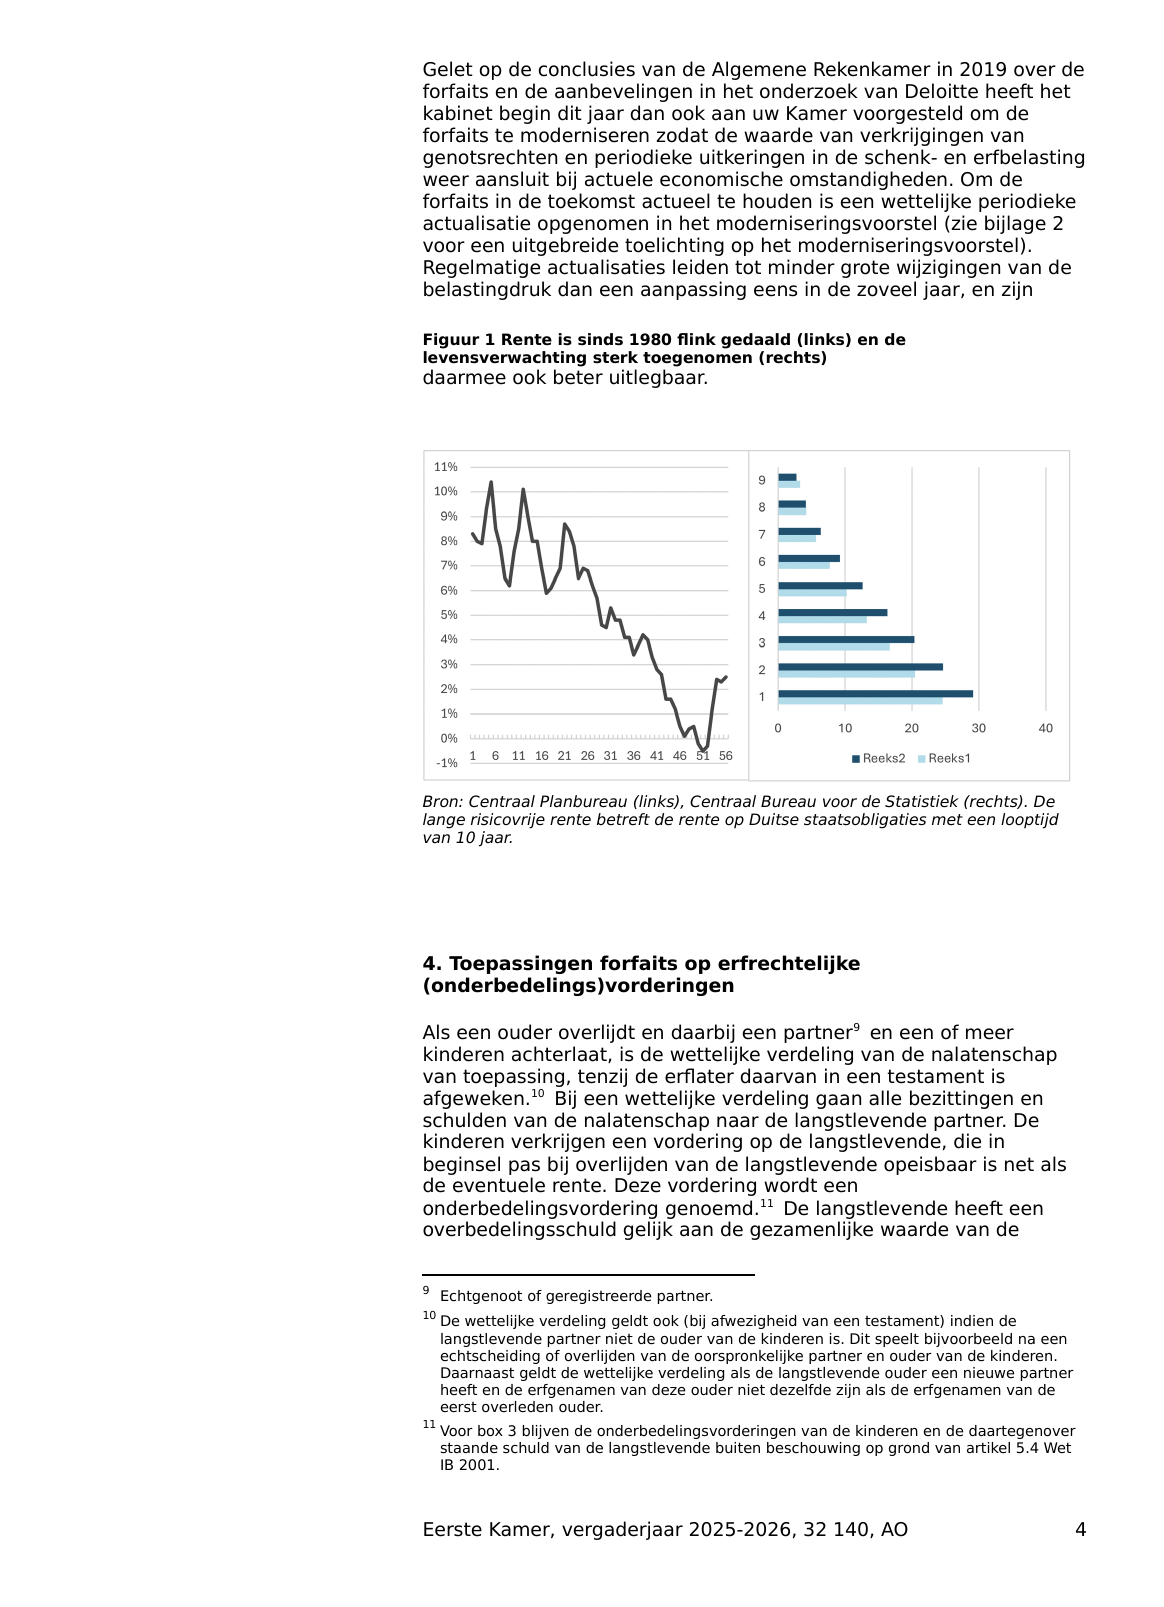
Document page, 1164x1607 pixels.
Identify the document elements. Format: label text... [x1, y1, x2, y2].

text Bron: Centraal Planbureau (links), Centraal Bureau voor de Statistiek (rechts). De lange risicovrije rente betreft de rente op Duitse staatsobligaties met een looptijd van 10 jaar. [422, 793, 1072, 848]
text Figuur 1 Rente is sinds 1980 flink gedaald (links) en de levensverwachting sterk toegenomen (rechts) [422, 331, 1072, 367]
subtitle 4. Toepassingen forfaits op erfrechtelijke (onderbedelings)vorderingen [422, 953, 1087, 997]
text Echtgenoot of geregistreerde partner. [422, 1284, 1087, 1306]
text Als een ouder overlijdt en daarbij een partner en een of meer kinderen achterlaat, is de wettelijke verdeling van de nalatenschap van toepassing, tenzij de erflater daarvan in een testament is afgeweken. Bij een wettelijke verdeling gaan alle bezittingen en schulden van de nalatenschap naar de langstlevende partner. De kinderen verkrijgen een vordering op de langstlevende, die in beginsel pas bij overlijden van de langstlevende opeisbaar is net als de eventuele rente. Deze vordering wordt een onderbedelingsvordering genoemd. De langstlevende heeft een overbedelingsschuld gelijk aan de gezamenlijke waarde van de [422, 1022, 1087, 1241]
text Gelet op de conclusies van de Algemene Rekenkamer in 2019 over de forfaits en de aanbevelingen in het onderzoek van Deloitte heeft het kabinet begin dit jaar dan ook aan uw Kamer voorgesteld om de forfaits te moderniseren zodat de waarde van verkrijgingen van genotsrechten en periodieke uitkeringen in de schenk- en erfbelasting weer aansluit bij actuele economische omstandigheden. Om de forfaits in de toekomst actueel te houden is een wettelijke periodieke actualisatie opgenomen in het moderniseringsvoorstel (zie bijlage 2 voor een uitgebreide toelichting op het moderniseringsvoorstel). Regelmatige actualisaties leiden tot minder grote wijzigingen van de belastingdruk dan een aanpassing eens in de zoveel jaar, en zijn daarmee ook beter uitlegbaar. [422, 59, 1087, 389]
text De wettelijke verdeling geldt ook (bij afwezigheid van een testament) indien de langstlevende partner niet de ouder van de kinderen is. Dit speelt bijvoorbeeld na een echtscheiding of overlijden van de oorspronkelijke partner en ouder van de kinderen. Daarnaast geldt de wettelijke verdeling als de langstlevende ouder een nieuwe partner heeft en de erfgenamen van deze ouder niet dezelfde zijn als de erfgenamen van de eerst overleden ouder. [422, 1309, 1087, 1416]
picture [422, 445, 1072, 782]
text Voor box 3 blijven de onderbedelingsvorderingen van de kinderen en de daartegenover staande schuld van de langstlevende buiten beschouwing op grond van artikel 5.4 Wet IB 2001. [422, 1418, 1087, 1474]
